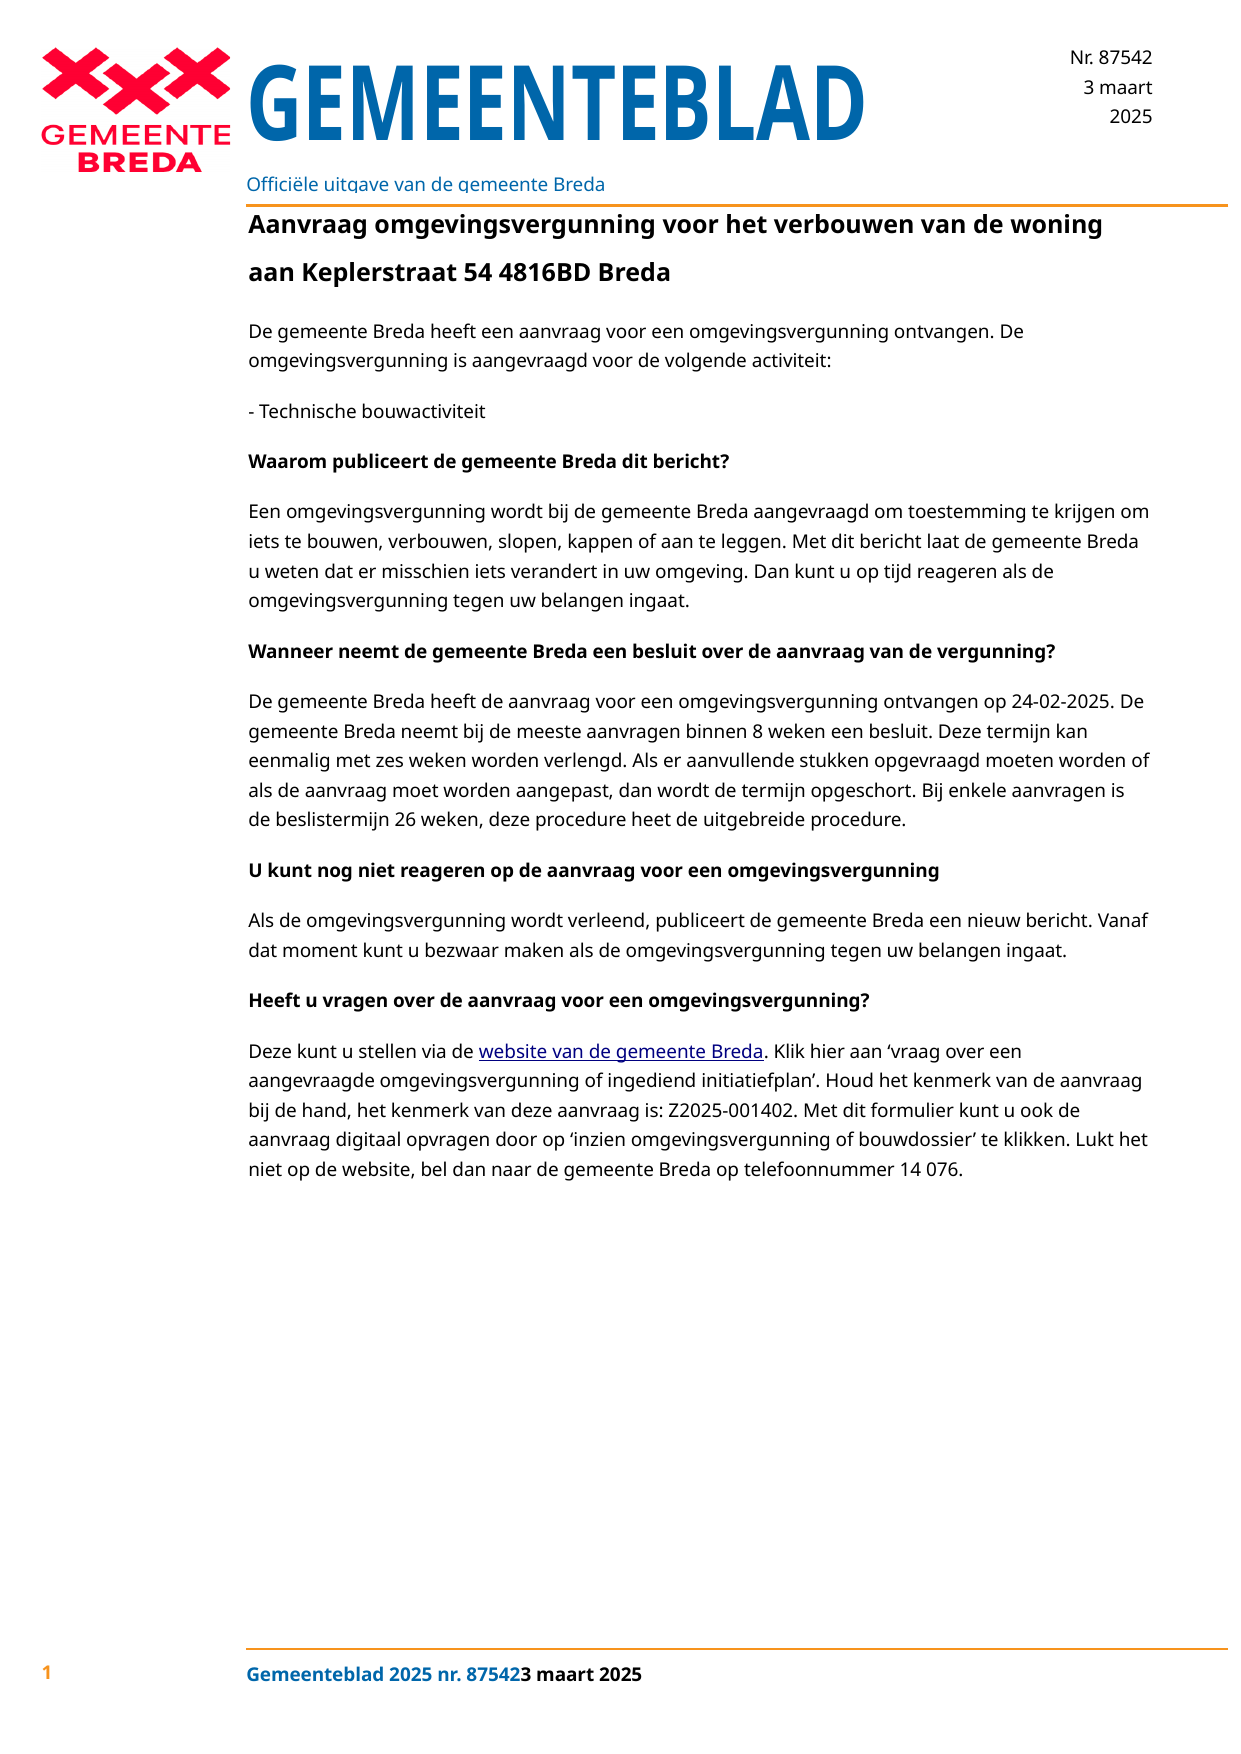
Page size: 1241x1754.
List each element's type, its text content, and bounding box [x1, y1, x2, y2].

text Deze kunt u stellen via de website van de gemeente Breda. Klik hier aan ‘vraag over een aangevraagde omgevingsvergunning of ingediend initiatiefplan’. Houd het kenmerk van de aanvraag bij de hand, het kenmerk van deze aanvraag is: Z2025-001402. Met dit formulier kunt u ook de aanvraag digitaal opvragen door op ‘inzien omgevingsvergunning of bouwdossier’ te klikken. Lukt het niet op de website, bel dan naar de gemeente Breda op telefoonnummer 14 076. [248, 1038, 1152, 1182]
picture [41, 47, 231, 172]
text Een omgevingsvergunning wordt bij de gemeente Breda aangevraagd om toestemming te krijgen om iets te bouwen, verbouwen, slopen, kappen of aan te leggen. Met dit bericht laat de gemeente Breda u weten dat er misschien iets verandert in uw omgeving. Dan kunt u op tijd reageren als de omgevingsvergunning tegen uw belangen ingaat. [248, 499, 1152, 613]
text Waarom publiceert de gemeente Breda dit bericht? [248, 448, 1152, 474]
text Aanvraag omgevingsvergunning voor het verbouwen van de woning aan Keplerstraat 54 4816BD Breda [248, 207, 1152, 288]
text Heeft u vragen over de aanvraag voor een omgevingsvergunning? [248, 987, 1152, 1013]
text U kunt nog niet reageren op de aanvraag voor een omgevingsvergunning [248, 857, 1152, 883]
text Als de omgevingsvergunning wordt verleend, publiceert de gemeente Breda een nieuw bericht. Vanaf dat moment kunt u bezwaar maken als de omgevingsvergunning tegen uw belangen ingaat. [248, 907, 1152, 963]
text De gemeente Breda heeft de aanvraag voor een omgevingsvergunning ontvangen op 24-02-2025. De gemeente Breda neemt bij de meeste aanvragen binnen 8 weken een besluit. Deze termijn kan eenmalig met zes weken worden verlengd. Als er aanvullende stukken opgevraagd moeten worden of als de aanvraag moet worden aangepast, dan wordt de termijn opgeschort. Bij enkele aanvragen is de beslistermijn 26 weken, deze procedure heet de uitgebreide procedure. [248, 688, 1152, 832]
text De gemeente Breda heeft een aanvraag voor een omgevingsvergunning ontvangen. De omgevingsvergunning is aangevraagd voor de volgende activiteit: [248, 318, 1152, 373]
text - Technische bouwactiviteit [248, 398, 1152, 424]
text Wanneer neemt de gemeente Breda een besluit over de aanvraag van de vergunning? [248, 638, 1152, 664]
